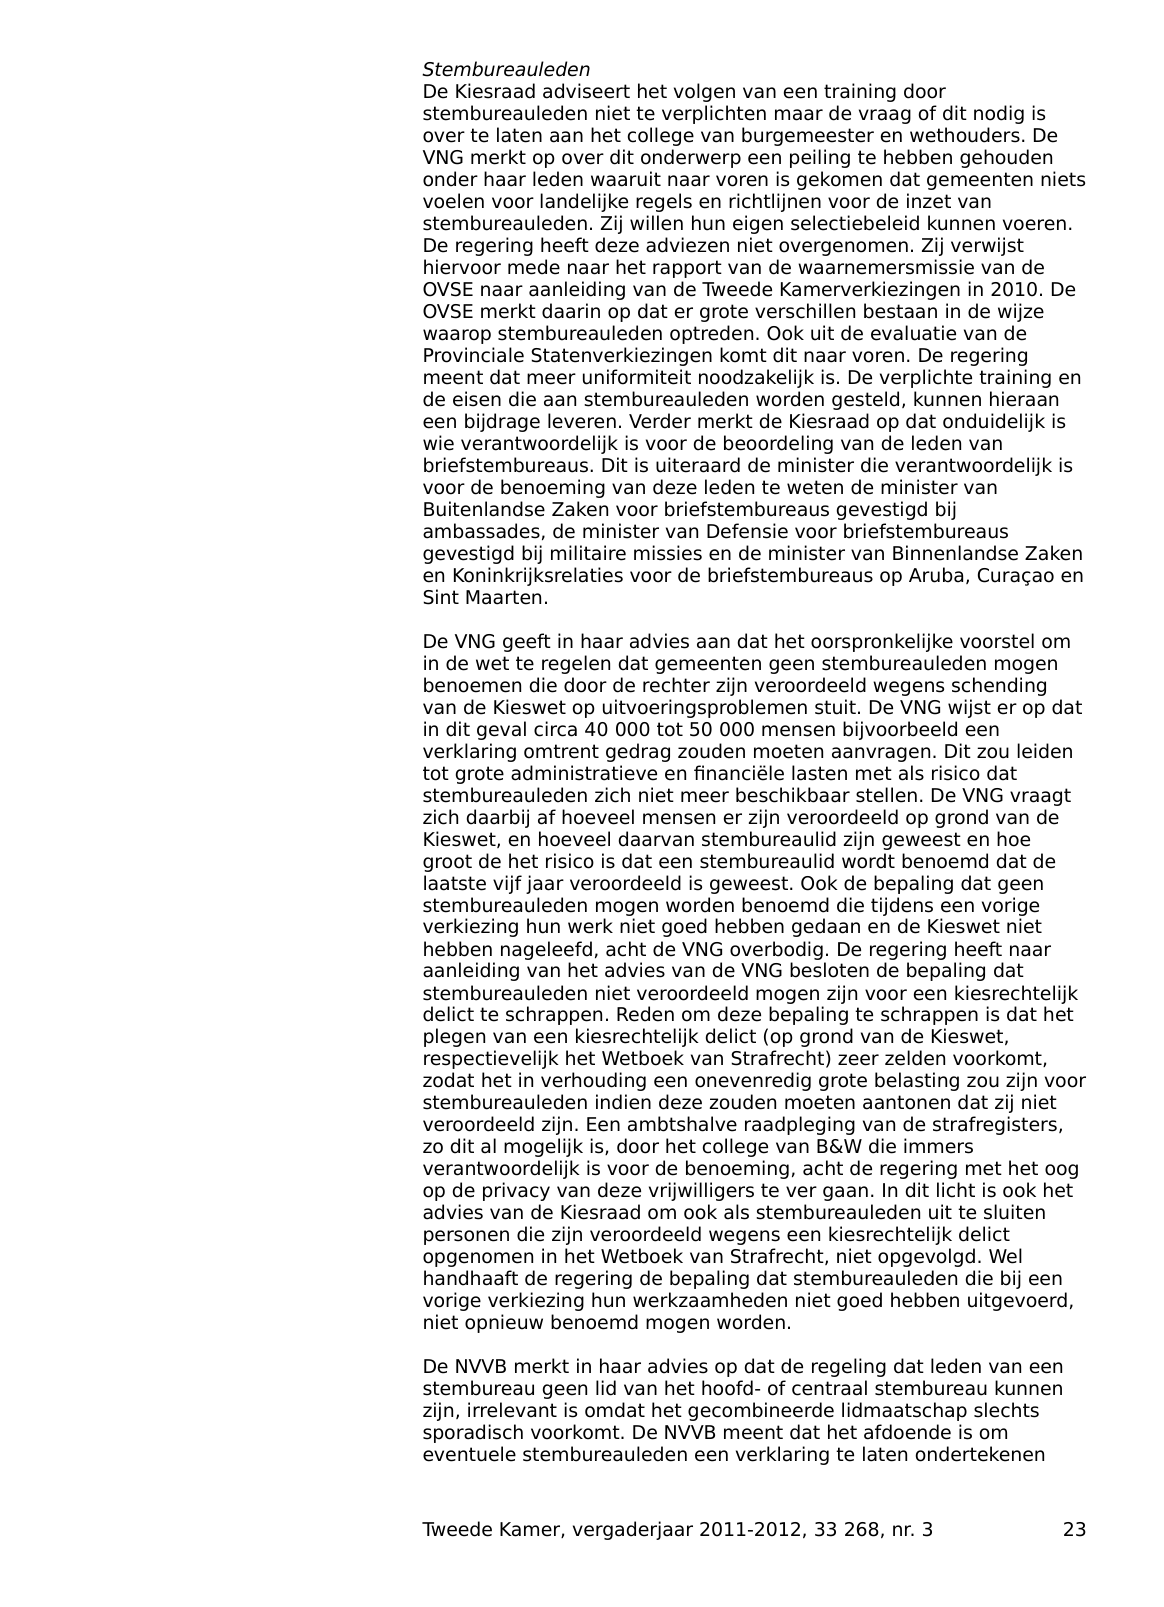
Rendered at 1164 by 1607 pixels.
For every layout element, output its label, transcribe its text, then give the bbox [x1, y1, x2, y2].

subtitle Stembureauleden [422, 59, 1087, 81]
text De Kiesraad adviseert het volgen van een training door stembureauleden niet te verplichten maar de vraag of dit nodig is over te laten aan het college van burgemeester en wethouders. De VNG merkt op over dit onderwerp een peiling te hebben gehouden onder haar leden waaruit naar voren is gekomen dat gemeenten niets voelen voor landelijke regels en richtlijnen voor de inzet van stembureauleden. Zij willen hun eigen selectiebeleid kunnen voeren. De regering heeft deze adviezen niet overgenomen. Zij verwijst hiervoor mede naar het rapport van de waarnemersmissie van de OVSE naar aanleiding van de Tweede Kamerverkiezingen in 2010. De OVSE merkt daarin op dat er grote verschillen bestaan in de wijze waarop stembureauleden optreden. Ook uit de evaluatie van de Provinciale Statenverkiezingen komt dit naar voren. De regering meent dat meer uniformiteit noodzakelijk is. De verplichte training en de eisen die aan stembureauleden worden gesteld, kunnen hieraan een bijdrage leveren. Verder merkt de Kiesraad op dat onduidelijk is wie verantwoordelijk is voor de beoordeling van de leden van briefstembureaus. Dit is uiteraard de minister die verantwoordelijk is voor de benoeming van deze leden te weten de minister van Buitenlandse Zaken voor briefstembureaus gevestigd bij ambassades, de minister van Defensie voor briefstembureaus gevestigd bij militaire missies en de minister van Binnenlandse Zaken en Koninkrijksrelaties voor de briefstembureaus op Aruba, Curaçao en Sint Maarten. [422, 81, 1087, 608]
text De VNG geeft in haar advies aan dat het oorspronkelijke voorstel om in de wet te regelen dat gemeenten geen stembureauleden mogen benoemen die door de rechter zijn veroordeeld wegens schending van de Kieswet op uitvoeringsproblemen stuit. De VNG wijst er op dat in dit geval circa 40 000 tot 50 000 mensen bijvoorbeeld een verklaring omtrent gedrag zouden moeten aanvragen. Dit zou leiden tot grote administratieve en financiële lasten met als risico dat stembureauleden zich niet meer beschikbaar stellen. De VNG vraagt zich daarbij af hoeveel mensen er zijn veroordeeld op grond van de Kieswet, en hoeveel daarvan stembureaulid zijn geweest en hoe groot de het risico is dat een stembureaulid wordt benoemd dat de laatste vijf jaar veroordeeld is geweest. Ook de bepaling dat geen stembureauleden mogen worden benoemd die tijdens een vorige verkiezing hun werk niet goed hebben gedaan en de Kieswet niet hebben nageleefd, acht de VNG overbodig. De regering heeft naar aanleiding van het advies van de VNG besloten de bepaling dat stembureauleden niet veroordeeld mogen zijn voor een kiesrechtelijk delict te schrappen. Reden om deze bepaling te schrappen is dat het plegen van een kiesrechtelijk delict (op grond van de Kieswet, respectievelijk het Wetboek van Strafrecht) zeer zelden voorkomt, zodat het in verhouding een onevenredig grote belasting zou zijn voor stembureauleden indien deze zouden moeten aantonen dat zij niet veroordeeld zijn. Een ambtshalve raadpleging van de strafregisters, zo dit al mogelijk is, door het college van B&W die immers verantwoordelijk is voor de benoeming, acht de regering met het oog op de privacy van deze vrijwilligers te ver gaan. In dit licht is ook het advies van de Kiesraad om ook als stembureauleden uit te sluiten personen die zijn veroordeeld wegens een kiesrechtelijk delict opgenomen in het Wetboek van Strafrecht, niet opgevolgd. Wel handhaaft de regering de bepaling dat stembureauleden die bij een vorige verkiezing hun werkzaamheden niet goed hebben uitgevoerd, niet opnieuw benoemd mogen worden. [422, 631, 1087, 1334]
text De NVVB merkt in haar advies op dat de regeling dat leden van een stembureau geen lid van het hoofd- of centraal stembureau kunnen zijn, irrelevant is omdat het gecombineerde lidmaatschap slechts sporadisch voorkomt. De NVVB meent dat het afdoende is om eventuele stembureauleden een verklaring te laten ondertekenen [422, 1356, 1087, 1466]
